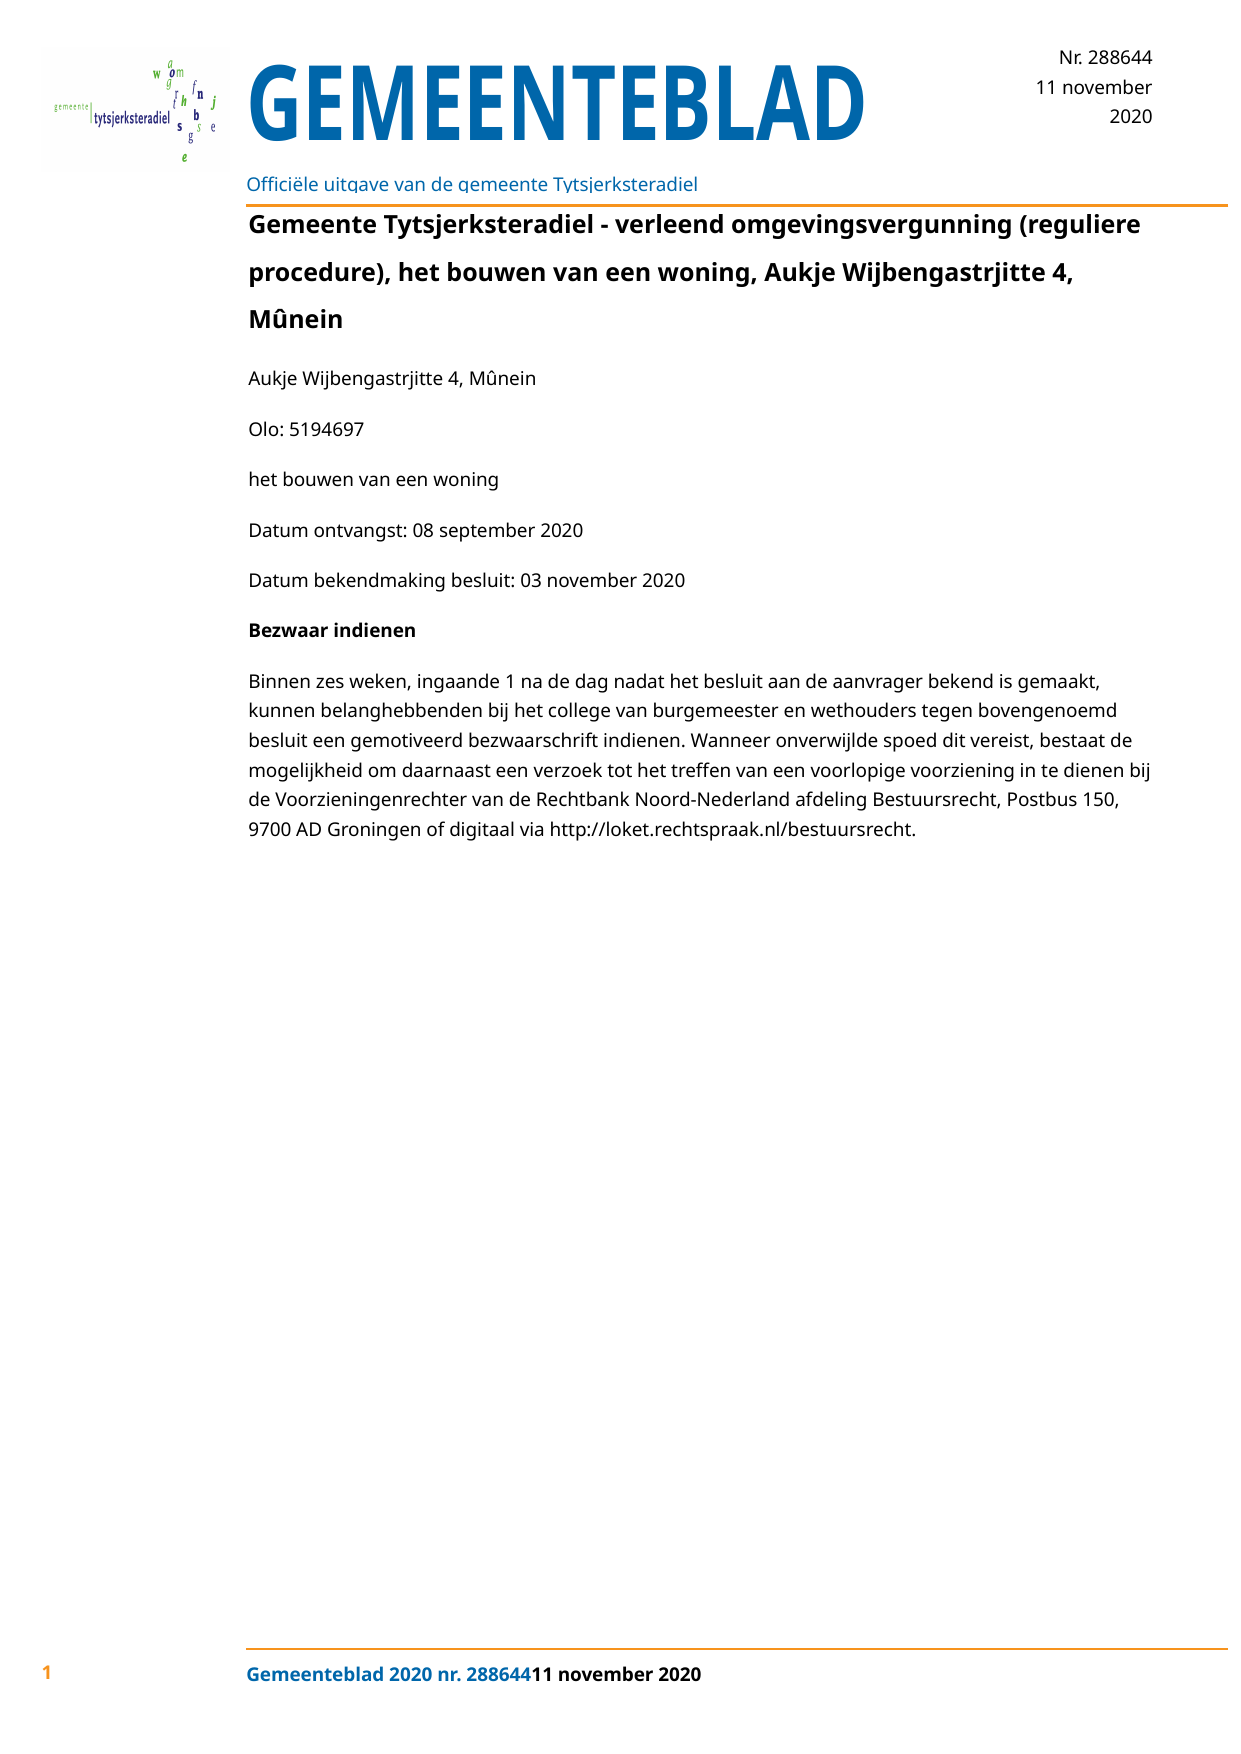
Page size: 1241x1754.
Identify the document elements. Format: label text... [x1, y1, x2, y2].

text Olo: 5194697 [248, 416, 1152, 442]
text Datum ontvangst: 08 september 2020 [248, 517, 1152, 542]
text Binnen zes weken, ingaande 1 na de dag nadat het besluit aan de aanvrager bekend is gemaakt, kunnen belanghebbenden bij het college van burgemeester en wethouders tegen bovengenoemd besluit een gemotiveerd bezwaarschrift indienen. Wanneer onverwijlde spoed dit vereist, bestaat de mogelijkheid om daarnaast een verzoek tot het treffen van een voorlopige voorziening in te dienen bij de Voorzieningenrechter van de Rechtbank Noord-Nederland afdeling Bestuursrecht, Postbus 150, 9700 AD Groningen of digitaal via http://loket.rechtspraak.nl/bestuursrecht. [248, 668, 1152, 842]
text het bouwen van een woning [248, 466, 1152, 492]
text Gemeente Tytsjerksteradiel - verleend omgevingsvergunning (reguliere procedure), het bouwen van een woning, Aukje Wijbengastrjitte 4, Mûnein [248, 207, 1152, 336]
text Aukje Wijbengastrjitte 4, Mûnein [248, 366, 1152, 391]
text Datum bekendmaking besluit: 03 november 2020 [248, 567, 1152, 593]
text Bezwaar indienen [248, 618, 1152, 643]
picture [41, 47, 231, 172]
